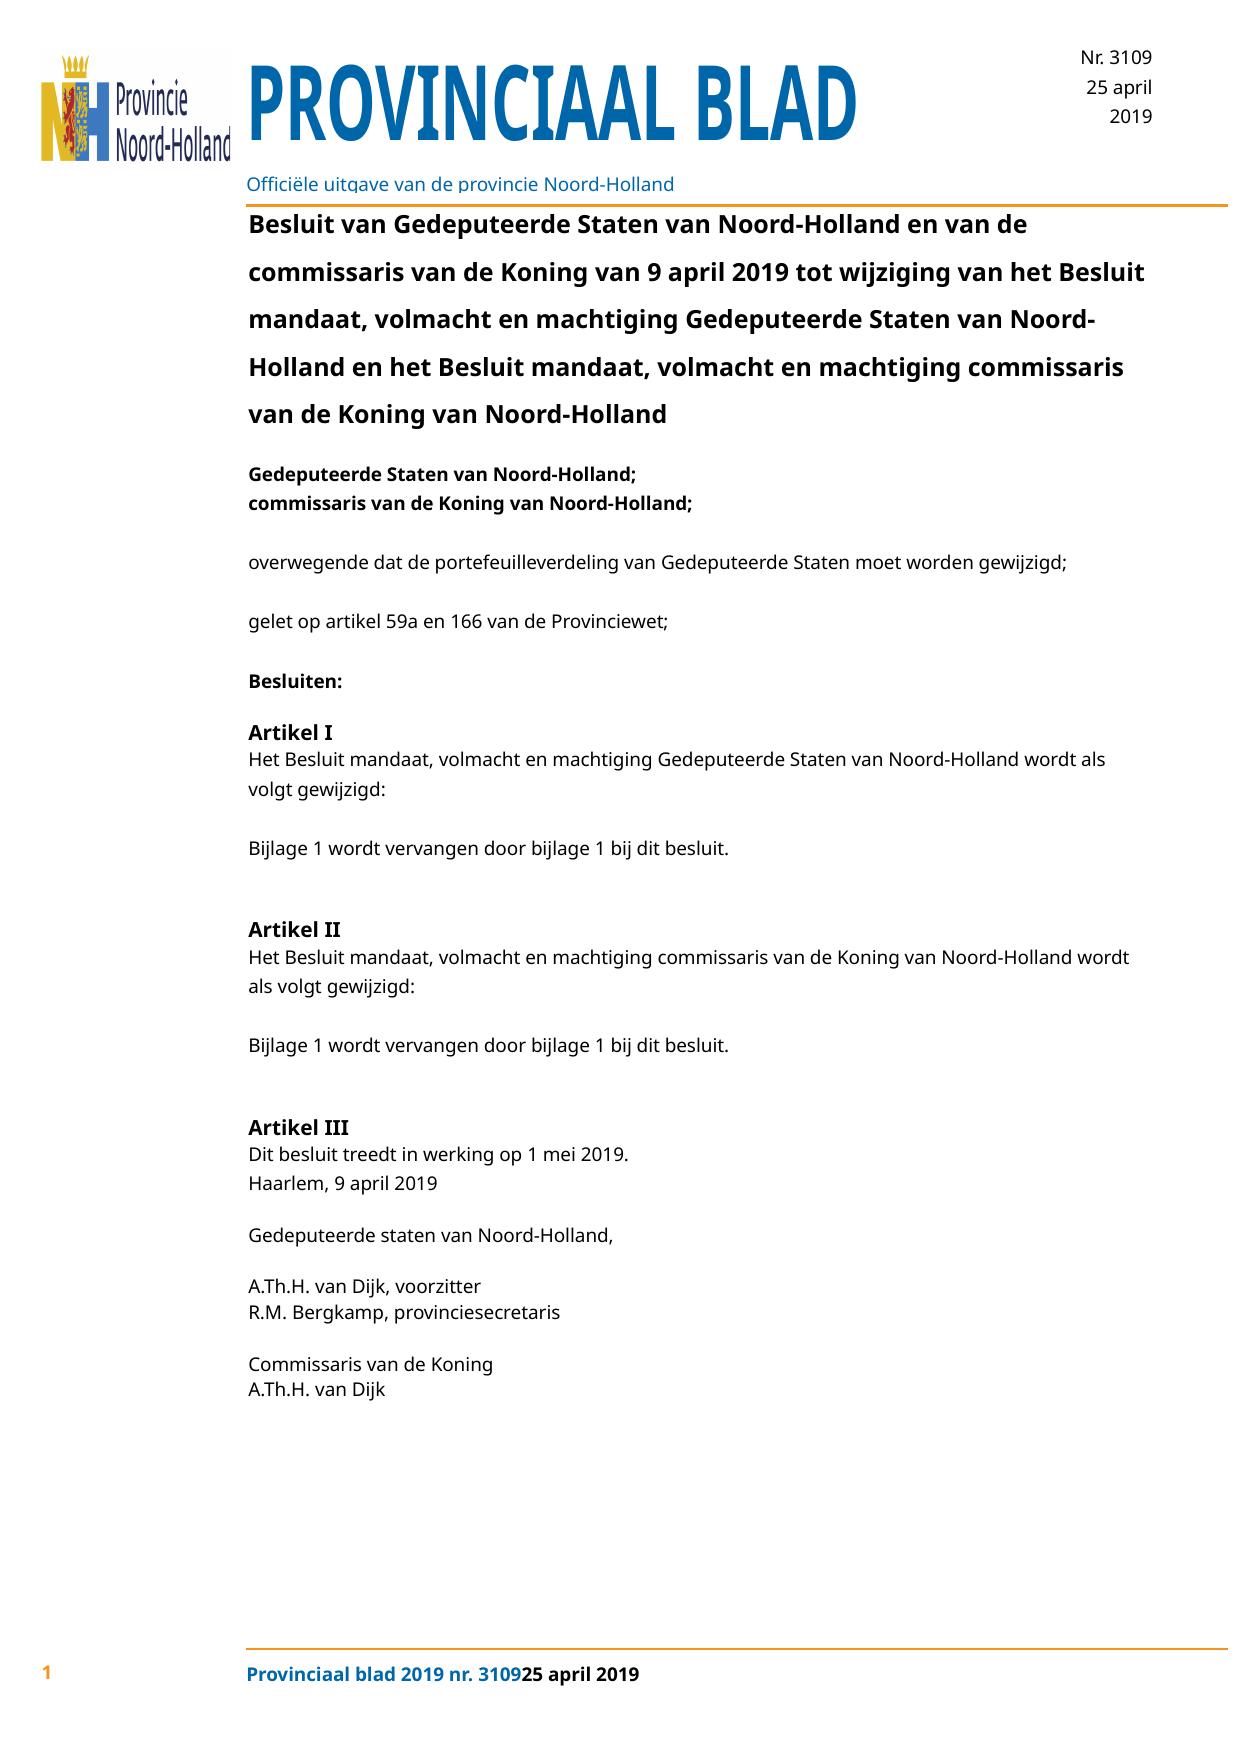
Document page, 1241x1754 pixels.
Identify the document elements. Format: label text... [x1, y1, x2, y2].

text Commissaris van de Koning [248, 1351, 1152, 1376]
text commissaris van de Koning van Noord-Holland; [248, 490, 1152, 516]
text Besluiten: [248, 668, 1152, 693]
text Artikel II [248, 915, 1152, 944]
text A.Th.H. van Dijk, voorzitter [248, 1273, 1152, 1299]
text Gedeputeerde Staten van Noord-Holland; [248, 461, 1152, 486]
text overwegende dat de portefeuilleverdeling van Gedeputeerde Staten moet worden gewijzigd; [248, 549, 1152, 575]
text Artikel I [248, 718, 1152, 747]
text A.Th.H. van Dijk [248, 1376, 1152, 1402]
text Gedeputeerde staten van Noord-Holland, [248, 1222, 1152, 1248]
text Het Besluit mandaat, volmacht en machtiging Gedeputeerde Staten van Noord-Holland wordt als volgt gewijzigd: [248, 747, 1152, 802]
text Bijlage 1 wordt vervangen door bijlage 1 bij dit besluit. [248, 835, 1152, 861]
text Haarlem, 9 april 2019 [248, 1171, 1152, 1196]
text gelet op artikel 59a en 166 van de Provinciewet; [248, 609, 1152, 634]
text Bijlage 1 wordt vervangen door bijlage 1 bij dit besluit. [248, 1033, 1152, 1058]
text R.M. Bergkamp, provinciesecretaris [248, 1299, 1152, 1325]
text Het Besluit mandaat, volmacht en machtiging commissaris van de Koning van Noord-Holland wordt als volgt gewijzigd: [248, 944, 1152, 999]
text Besluit van Gedeputeerde Staten van Noord-Holland en van de commissaris van de Koning van 9 april 2019 tot wijziging van het Besluit mandaat, volmacht en machtiging Gedeputeerde Staten van Noord-Holland en het Besluit mandaat, volmacht en machtiging commissaris van de Koning van Noord-Holland [248, 207, 1152, 431]
text Artikel III [248, 1113, 1152, 1141]
picture [41, 47, 231, 172]
text Dit besluit treedt in werking op 1 mei 2019. [248, 1141, 1152, 1167]
